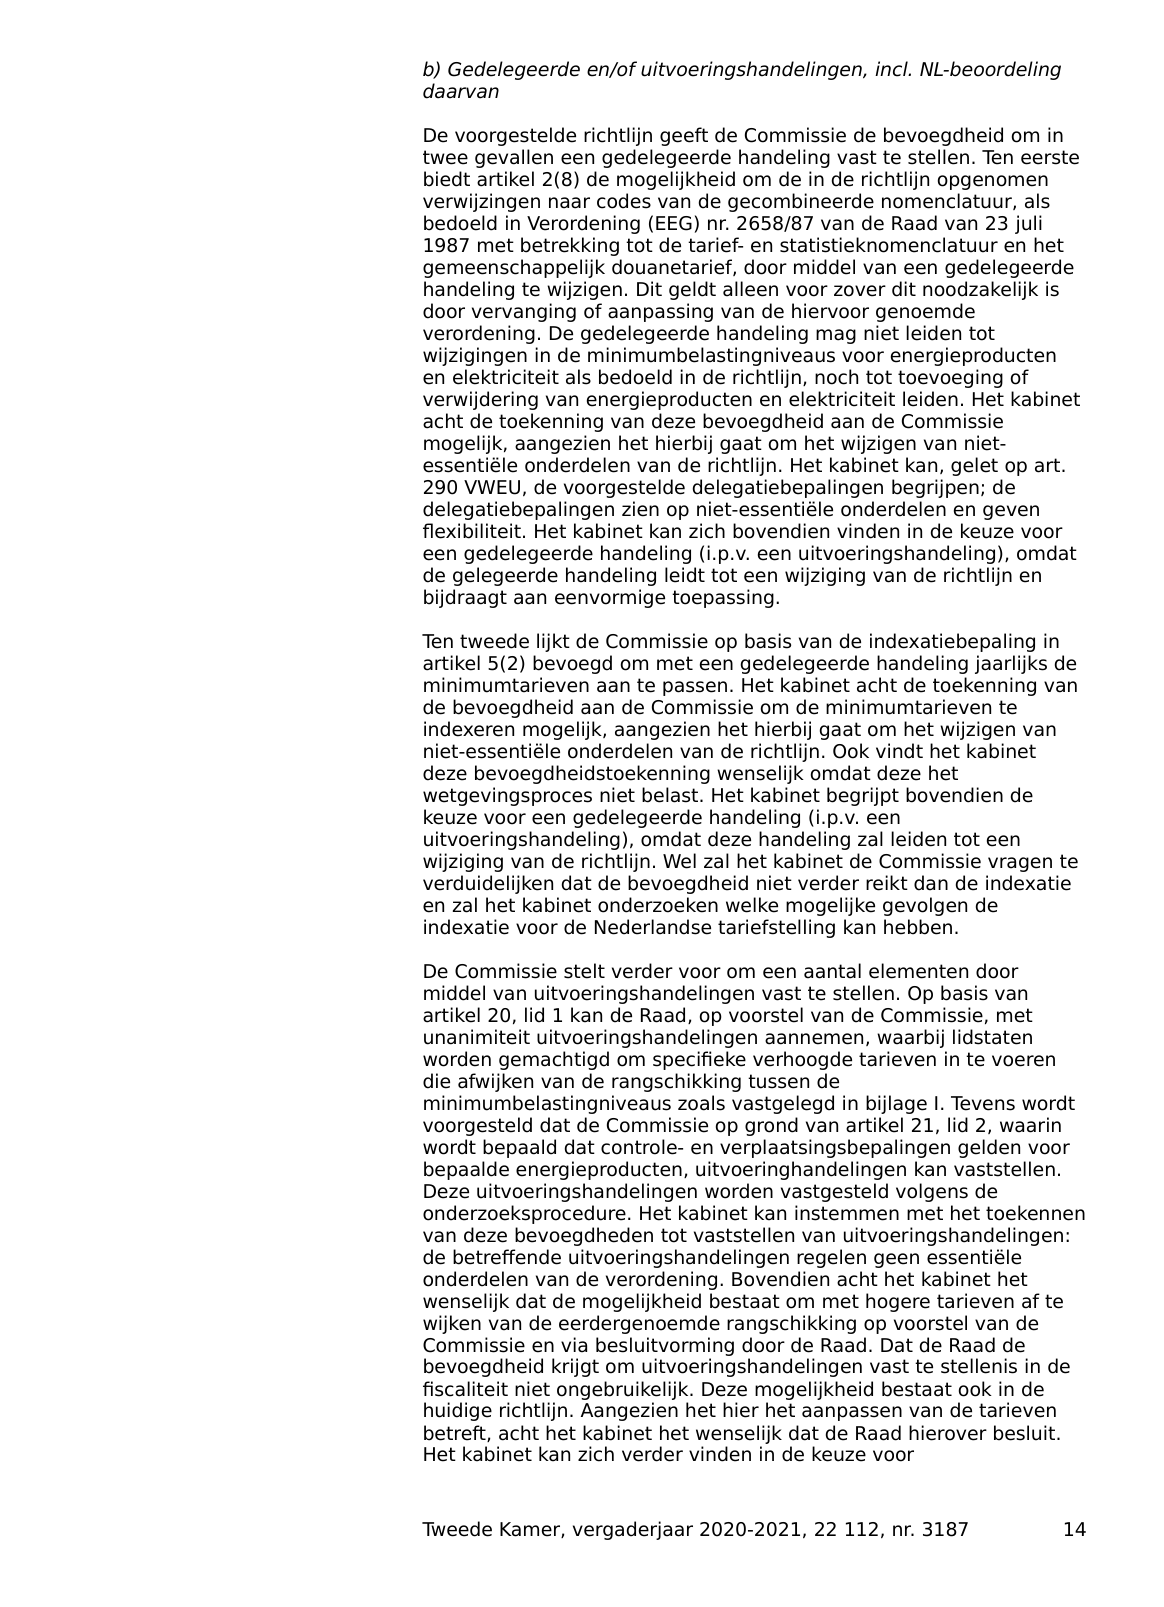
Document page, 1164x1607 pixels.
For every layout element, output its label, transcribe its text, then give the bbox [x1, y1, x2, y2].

text De voorgestelde richtlijn geeft de Commissie de bevoegdheid om in twee gevallen een gedelegeerde handeling vast te stellen. Ten eerste biedt artikel 2(8) de mogelijkheid om de in de richtlijn opgenomen verwijzingen naar codes van de gecombineerde nomenclatuur, als bedoeld in Verordening (EEG) nr. 2658/87 van de Raad van 23 juli 1987 met betrekking tot de tarief- en statistieknomenclatuur en het gemeenschappelijk douanetarief, door middel van een gedelegeerde handeling te wijzigen. Dit geldt alleen voor zover dit noodzakelijk is door vervanging of aanpassing van de hiervoor genoemde verordening. De gedelegeerde handeling mag niet leiden tot wijzigingen in de minimumbelastingniveaus voor energieproducten en elektriciteit als bedoeld in de richtlijn, noch tot toevoeging of verwijdering van energieproducten en elektriciteit leiden. Het kabinet acht de toekenning van deze bevoegdheid aan de Commissie mogelijk, aangezien het hierbij gaat om het wijzigen van niet-essentiële onderdelen van de richtlijn. Het kabinet kan, gelet op art. 290 VWEU, de voorgestelde delegatiebepalingen begrijpen; de delegatiebepalingen zien op niet-essentiële onderdelen en geven flexibiliteit. Het kabinet kan zich bovendien vinden in de keuze voor een gedelegeerde handeling (i.p.v. een uitvoeringshandeling), omdat de gelegeerde handeling leidt tot een wijziging van de richtlijn en bijdraagt aan eenvormige toepassing. [422, 125, 1087, 609]
text Ten tweede lijkt de Commissie op basis van de indexatiebepaling in artikel 5(2) bevoegd om met een gedelegeerde handeling jaarlijks de minimumtarieven aan te passen. Het kabinet acht de toekenning van de bevoegdheid aan de Commissie om de minimumtarieven te indexeren mogelijk, aangezien het hierbij gaat om het wijzigen van niet-essentiële onderdelen van de richtlijn. Ook vindt het kabinet deze bevoegdheidstoekenning wenselijk omdat deze het wetgevingsproces niet belast. Het kabinet begrijpt bovendien de keuze voor een gedelegeerde handeling (i.p.v. een uitvoeringshandeling), omdat deze handeling zal leiden tot een wijziging van de richtlijn. Wel zal het kabinet de Commissie vragen te verduidelijken dat de bevoegdheid niet verder reikt dan de indexatie en zal het kabinet onderzoeken welke mogelijke gevolgen de indexatie voor de Nederlandse tariefstelling kan hebben. [422, 631, 1087, 939]
subtitle b) Gedelegeerde en/of uitvoeringshandelingen, incl. NL-beoordeling daarvan [422, 59, 1087, 103]
text De Commissie stelt verder voor om een aantal elementen door middel van uitvoeringshandelingen vast te stellen. Op basis van artikel 20, lid 1 kan de Raad, op voorstel van de Commissie, met unanimiteit uitvoeringshandelingen aannemen, waarbij lidstaten worden gemachtigd om specifieke verhoogde tarieven in te voeren die afwijken van de rangschikking tussen de minimumbelastingniveaus zoals vastgelegd in bijlage I. Tevens wordt voorgesteld dat de Commissie op grond van artikel 21, lid 2, waarin wordt bepaald dat controle- en verplaatsingsbepalingen gelden voor bepaalde energieproducten, uitvoeringhandelingen kan vaststellen. Deze uitvoeringshandelingen worden vastgesteld volgens de onderzoeksprocedure. Het kabinet kan instemmen met het toekennen van deze bevoegdheden tot vaststellen van uitvoeringshandelingen: de betreffende uitvoeringshandelingen regelen geen essentiële onderdelen van de verordening. Bovendien acht het kabinet het wenselijk dat de mogelijkheid bestaat om met hogere tarieven af te wijken van de eerdergenoemde rangschikking op voorstel van de Commissie en via besluitvorming door de Raad. Dat de Raad de bevoegdheid krijgt om uitvoeringshandelingen vast te stellenis in de fiscaliteit niet ongebruikelijk. Deze mogelijkheid bestaat ook in de huidige richtlijn. Aangezien het hier het aanpassen van de tarieven betreft, acht het kabinet het wenselijk dat de Raad hierover besluit. Het kabinet kan zich verder vinden in de keuze voor [422, 961, 1087, 1466]
